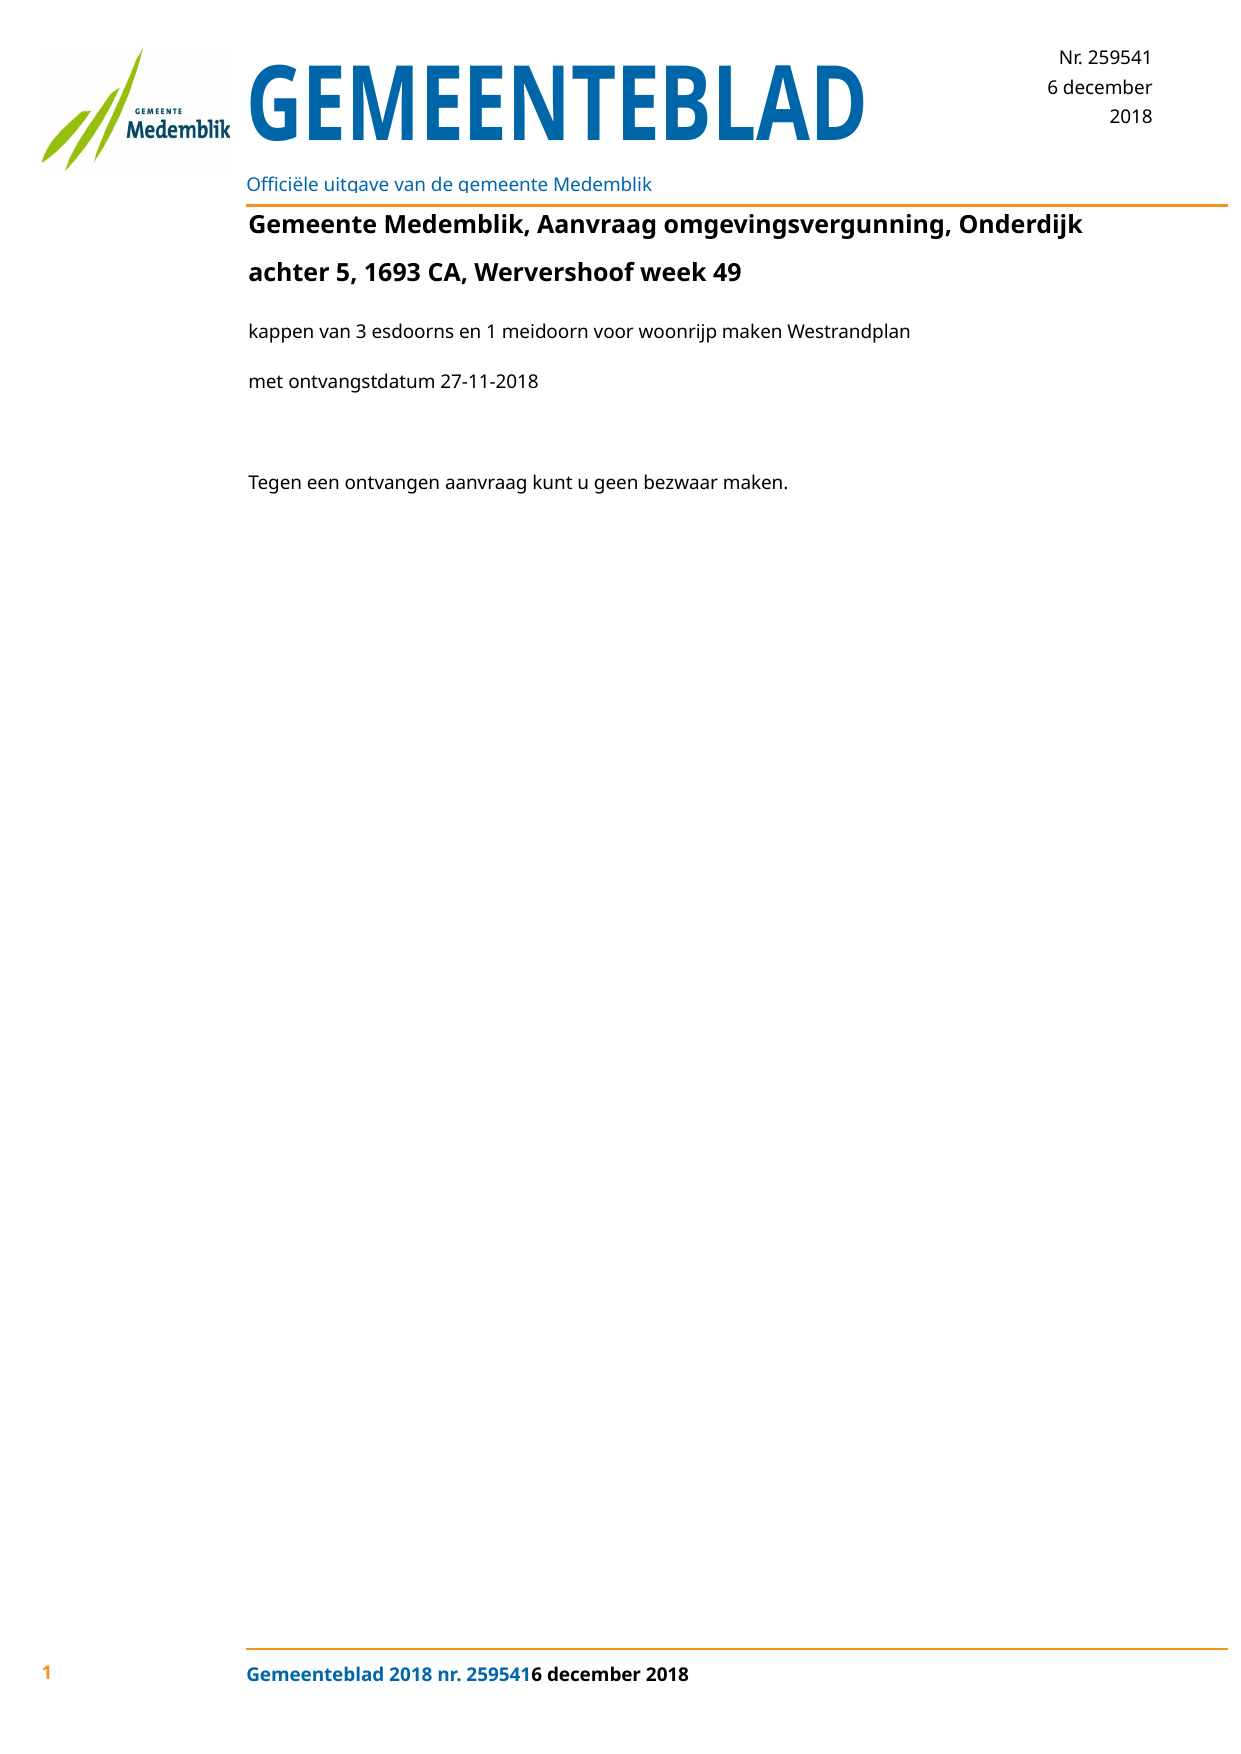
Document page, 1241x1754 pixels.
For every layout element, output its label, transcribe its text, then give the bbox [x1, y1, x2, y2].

text kappen van 3 esdoorns en 1 meidoorn voor woonrijp maken Westrandplan [248, 318, 1152, 344]
text met ontvangstdatum 27-11-2018 [248, 368, 1152, 394]
text Gemeente Medemblik, Aanvraag omgevingsvergunning, Onderdijk achter 5, 1693 CA, Wervershoof week 49 [248, 207, 1152, 288]
text Tegen een ontvangen aanvraag kunt u geen bezwaar maken. [248, 469, 1152, 495]
picture [41, 47, 231, 172]
